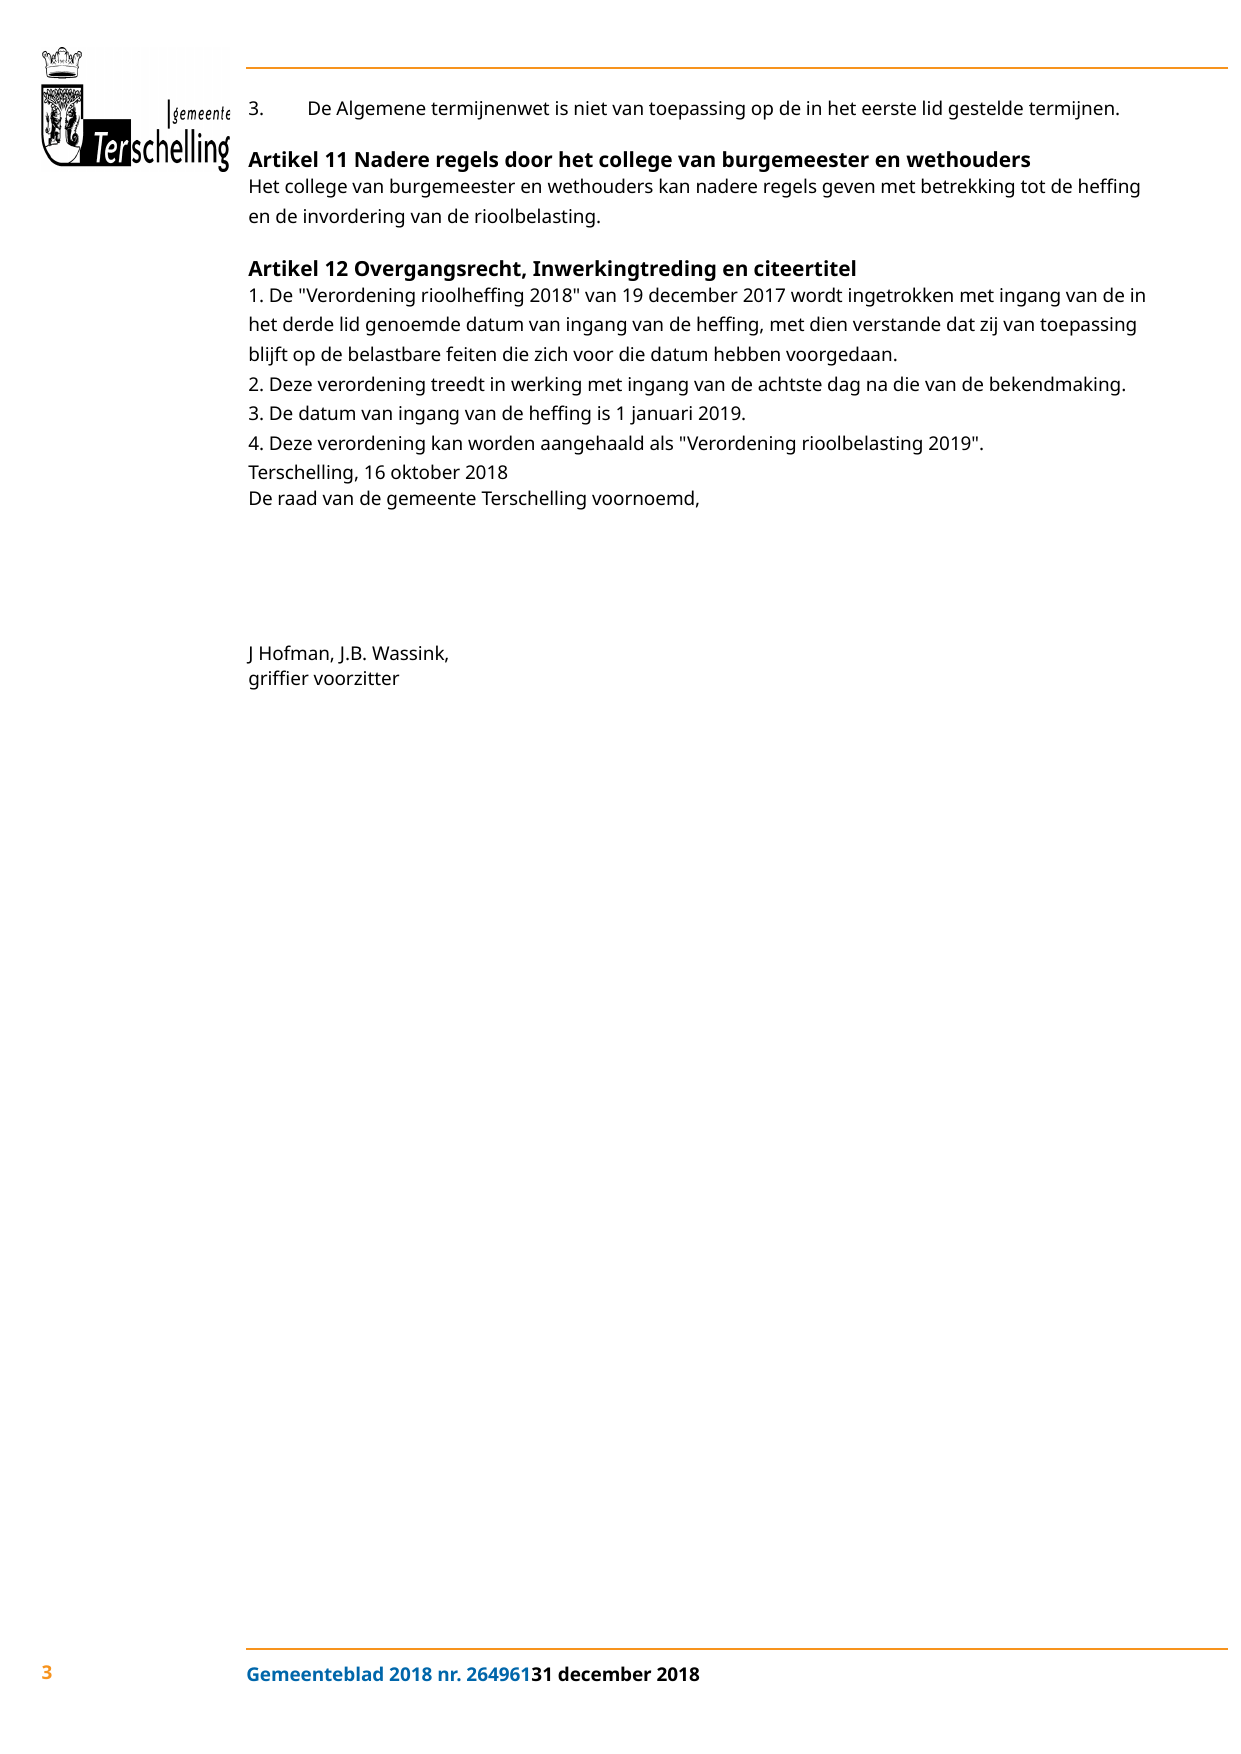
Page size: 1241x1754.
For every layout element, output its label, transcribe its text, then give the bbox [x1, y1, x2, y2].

text J Hofman, J.B. Wassink, [248, 640, 1152, 665]
text griffier voorzitter [248, 665, 1152, 691]
text 4. Deze verordening kan worden aangehaald als "Verordening rioolbelasting 2019". [248, 430, 1152, 456]
text 2. Deze verordening treedt in werking met ingang van de achtste dag na die van de bekendmaking. [248, 371, 1152, 397]
text De raad van de gemeente Terschelling voornoemd, [248, 485, 1152, 511]
text Artikel 11 Nadere regels door het college van burgemeester en wethouders [248, 145, 1152, 174]
text Terschelling, 16 oktober 2018 [248, 459, 1152, 485]
list De Algemene termijnenwet is niet van toepassing op de in het eerste lid gestelde termijnen. [248, 95, 1152, 121]
text 1. De "Verordening rioolheffing 2018" van 19 december 2017 wordt ingetrokken met ingang van de in het derde lid genoemde datum van ingang van de heffing, met dien verstande dat zij van toepassing blijft op de belastbare feiten die zich voor die datum hebben voorgedaan. [248, 282, 1152, 367]
text Artikel 12 Overgangsrecht, Inwerkingtreding en citeertitel [248, 254, 1152, 282]
text Het college van burgemeester en wethouders kan nadere regels geven met betrekking tot de heffing en de invordering van de rioolbelasting. [248, 174, 1152, 229]
text 3. De datum van ingang van de heffing is 1 januari 2019. [248, 400, 1152, 426]
picture [41, 47, 231, 172]
